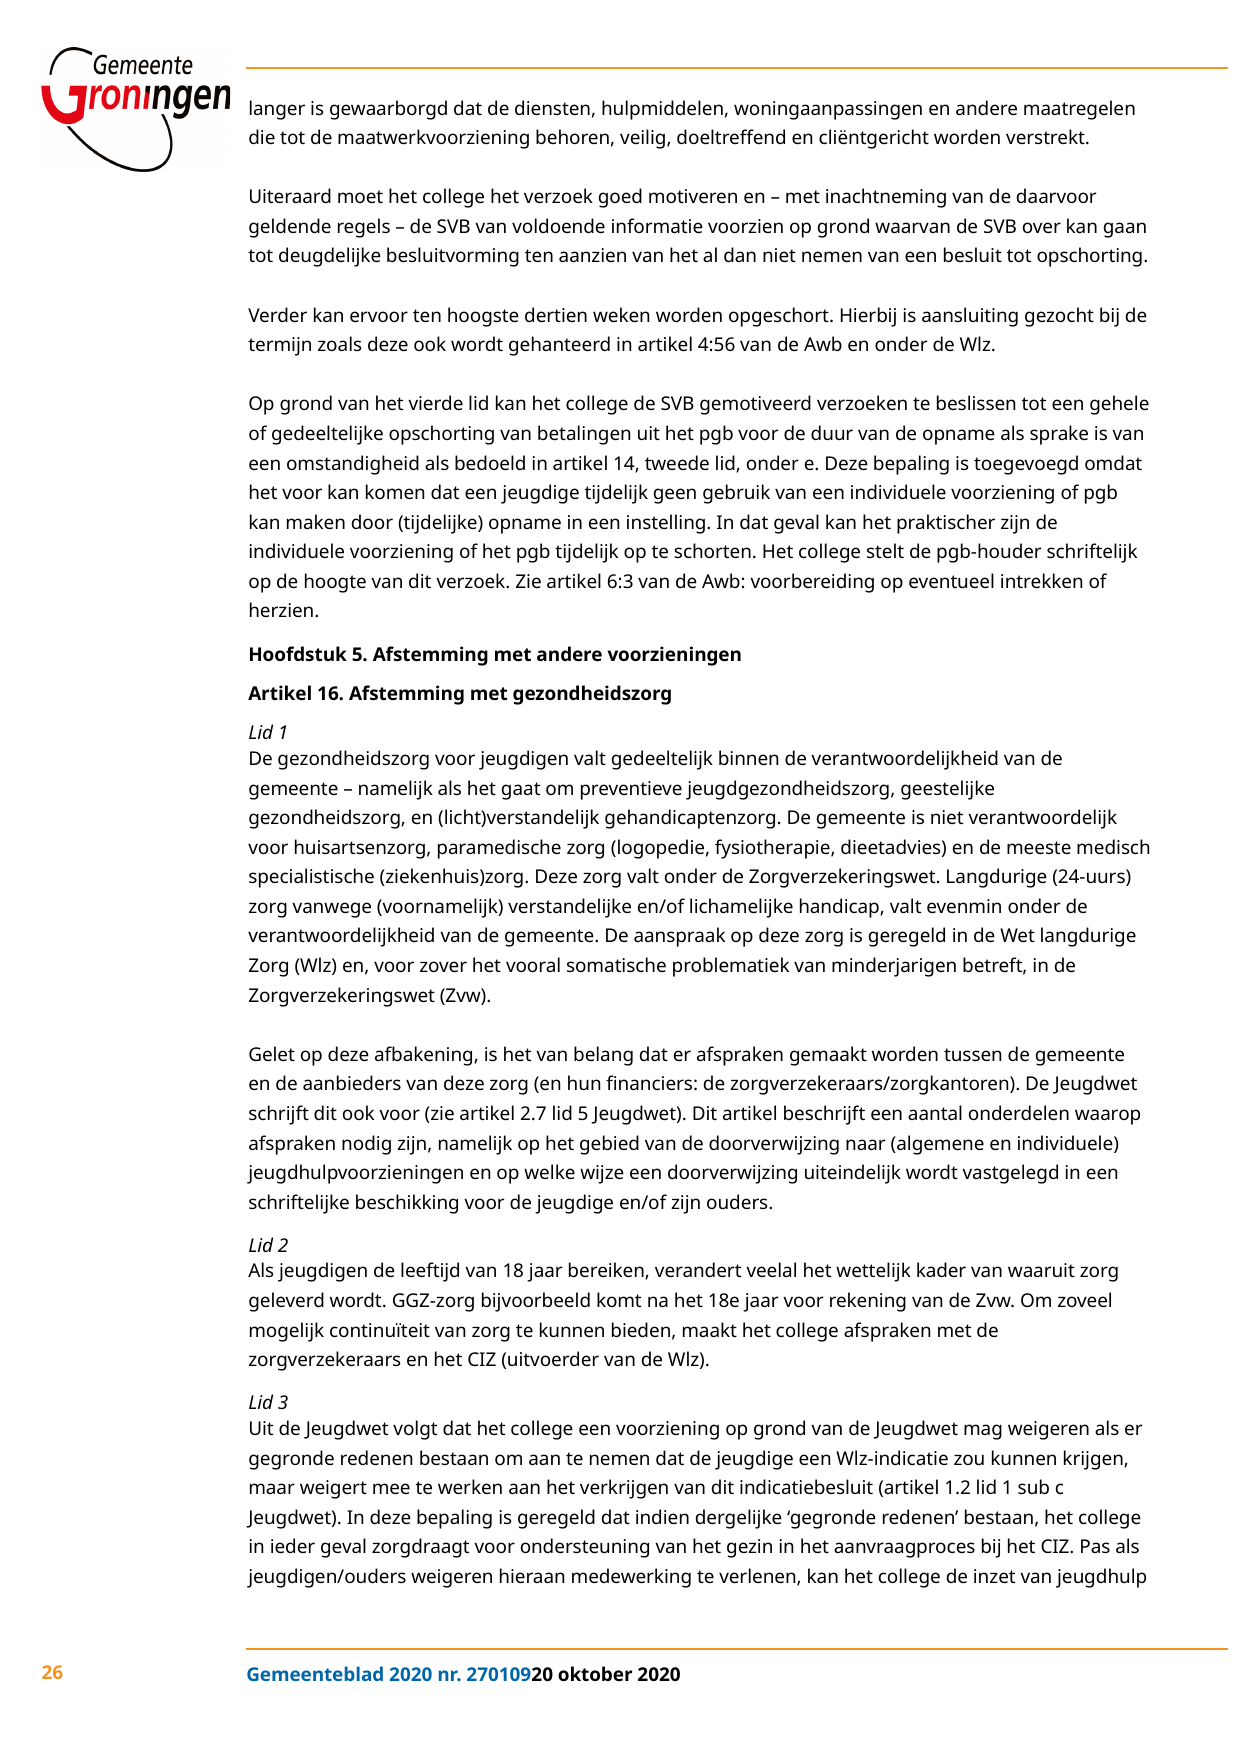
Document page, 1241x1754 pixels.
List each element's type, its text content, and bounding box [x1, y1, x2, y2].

text Uit de Jeugdwet volgt dat het college een voorziening op grond van de Jeugdwet mag weigeren als er gegronde redenen bestaan om aan te nemen dat de jeugdige een Wlz-indicatie zou kunnen krijgen, maar weigert mee te werken aan het verkrijgen van dit indicatiebesluit (artikel 1.2 lid 1 sub c Jeugdwet). In deze bepaling is geregeld dat indien dergelijke ‘gegronde redenen’ bestaan, het college in ieder geval zorgdraagt voor ondersteuning van het gezin in het aanvraagproces bij het CIZ. Pas als jeugdigen/ouders weigeren hieraan medewerking te verlenen, kan het college de inzet van jeugdhulp [248, 1415, 1152, 1589]
text Gelet op deze afbakening, is het van belang dat er afspraken gemaakt worden tussen de gemeente en de aanbieders van deze zorg (en hun financiers: de zorgverzekeraars/zorgkantoren). De Jeugdwet schrijft dit ook voor (zie artikel 2.7 lid 5 Jeugdwet). Dit artikel beschrijft een aantal onderdelen waarop afspraken nodig zijn, namelijk op het gebied van de doorverwijzing naar (algemene en individuele) jeugdhulpvoorzieningen en op welke wijze een doorverwijzing uiteindelijk wordt vastgelegd in een schriftelijke beschikking voor de jeugdige en/of zijn ouders. [248, 1041, 1152, 1214]
text Artikel 16. Afstemming met gezondheidszorg [248, 680, 1152, 706]
text Als jeugdigen de leeftijd van 18 jaar bereiken, verandert veelal het wettelijk kader van waaruit zorg geleverd wordt. GGZ-zorg bijvoorbeeld komt na het 18e jaar voor rekening van de Zvw. Om zoveel mogelijk continuïteit van zorg te kunnen bieden, maakt het college afspraken met de zorgverzekeraars en het CIZ (uitvoerder van de Wlz). [248, 1258, 1152, 1372]
text Op grond van het vierde lid kan het college de SVB gemotiveerd verzoeken te beslissen tot een gehele of gedeeltelijke opschorting van betalingen uit het pgb voor de duur van de opname als sprake is van een omstandigheid als bedoeld in artikel 14, tweede lid, onder e. Deze bepaling is toegevoegd omdat het voor kan komen dat een jeugdige tijdelijk geen gebruik van een individuele voorziening of pgb kan maken door (tijdelijke) opname in een instelling. In dat geval kan het praktischer zijn de individuele voorziening of het pgb tijdelijk op te schorten. Het college stelt de pgb-houder schriftelijk op de hoogte van dit verzoek. Zie artikel 6:3 van de Awb: voorbereiding op eventueel intrekken of herzien. [248, 391, 1152, 623]
text Verder kan ervoor ten hoogste dertien weken worden opgeschort. Hierbij is aansluiting gezocht bij de termijn zoals deze ook wordt gehanteerd in artikel 4:56 van de Awb en onder de Wlz. [248, 302, 1152, 357]
picture [41, 47, 231, 172]
text Lid 1 [248, 719, 1152, 745]
text Lid 2 [248, 1232, 1152, 1258]
text langer is gewaarborgd dat de diensten, hulpmiddelen, woningaanpassingen en andere maatregelen die tot de maatwerkvoorziening behoren, veilig, doeltreffend en cliëntgericht worden verstrekt. [248, 95, 1152, 150]
text Lid 3 [248, 1389, 1152, 1415]
text Hoofdstuk 5. Afstemming met andere voorzieningen [248, 641, 1152, 667]
text De gezondheidszorg voor jeugdigen valt gedeeltelijk binnen de verantwoordelijkheid van de gemeente – namelijk als het gaat om preventieve jeugdgezondheidszorg, geestelijke gezondheidszorg, en (licht)verstandelijk gehandicaptenzorg. De gemeente is niet verantwoordelijk voor huisartsenzorg, paramedische zorg (logopedie, fysiotherapie, dieetadvies) en de meeste medisch specialistische (ziekenhuis)zorg. Deze zorg valt onder de Zorgverzekeringswet. Langdurige (24-uurs) zorg vanwege (voornamelijk) verstandelijke en/of lichamelijke handicap, valt evenmin onder de verantwoordelijkheid van de gemeente. De aanspraak op deze zorg is geregeld in de Wet langdurige Zorg (Wlz) en, voor zover het vooral somatische problematiek van minderjarigen betreft, in de Zorgverzekeringswet (Zvw). [248, 745, 1152, 1007]
text Uiteraard moet het college het verzoek goed motiveren en – met inachtneming van de daarvoor geldende regels – de SVB van voldoende informatie voorzien op grond waarvan de SVB over kan gaan tot deugdelijke besluitvorming ten aanzien van het al dan niet nemen van een besluit tot opschorting. [248, 183, 1152, 268]
